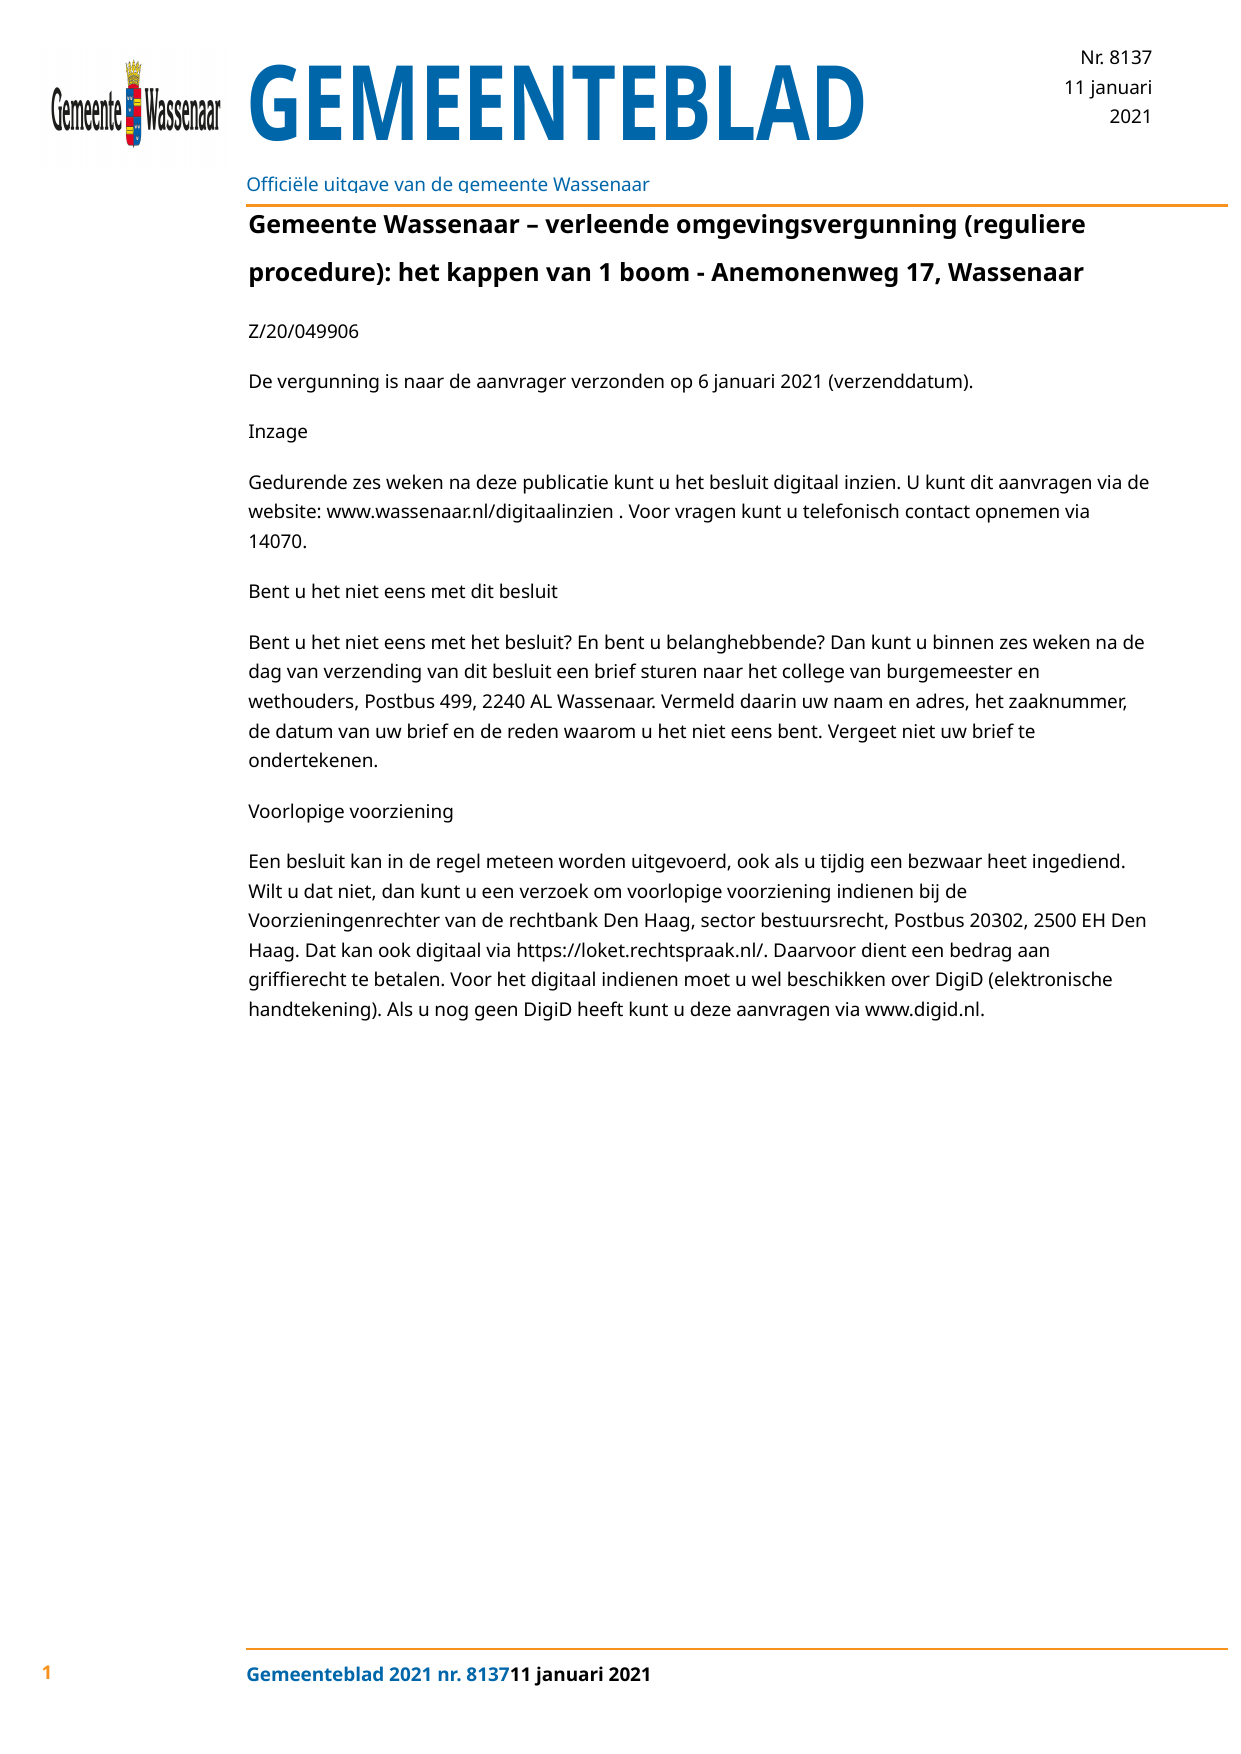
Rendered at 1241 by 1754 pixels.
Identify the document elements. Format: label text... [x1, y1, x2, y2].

text Gedurende zes weken na deze publicatie kunt u het besluit digitaal inzien. U kunt dit aanvragen via de website: www.wassenaar.nl/digitaalinzien . Voor vragen kunt u telefonisch contact opnemen via 14070. [248, 469, 1152, 554]
text De vergunning is naar de aanvrager verzonden op 6 januari 2021 (verzenddatum). [248, 368, 1152, 394]
text Z/20/049906 [248, 318, 1152, 344]
text Inzage [248, 419, 1152, 444]
text Bent u het niet eens met dit besluit [248, 579, 1152, 604]
text Een besluit kan in de regel meteen worden uitgevoerd, ook als u tijdig een bezwaar heet ingediend. Wilt u dat niet, dan kunt u een verzoek om voorlopige voorziening indienen bij de Voorzieningenrechter van de rechtbank Den Haag, sector bestuursrecht, Postbus 20302, 2500 EH Den Haag. Dat kan ook digitaal via https://loket.rechtspraak.nl/. Daarvoor dient een bedrag aan griffierecht te betalen. Voor het digitaal indienen moet u wel beschikken over DigiD (elektronische handtekening). Als u nog geen DigiD heeft kunt u deze aanvragen via www.digid.nl. [248, 848, 1152, 1022]
text Gemeente Wassenaar – verleende omgevingsvergunning (reguliere procedure): het kappen van 1 boom - Anemonenweg 17, Wassenaar [248, 207, 1152, 288]
text Voorlopige voorziening [248, 798, 1152, 824]
picture [41, 47, 231, 172]
text Bent u het niet eens met het besluit? En bent u belanghebbende? Dan kunt u binnen zes weken na de dag van verzending van dit besluit een brief sturen naar het college van burgemeester en wethouders, Postbus 499, 2240 AL Wassenaar. Vermeld daarin uw naam en adres, het zaaknummer, de datum van uw brief en de reden waarom u het niet eens bent. Vergeet niet uw brief te ondertekenen. [248, 629, 1152, 773]
